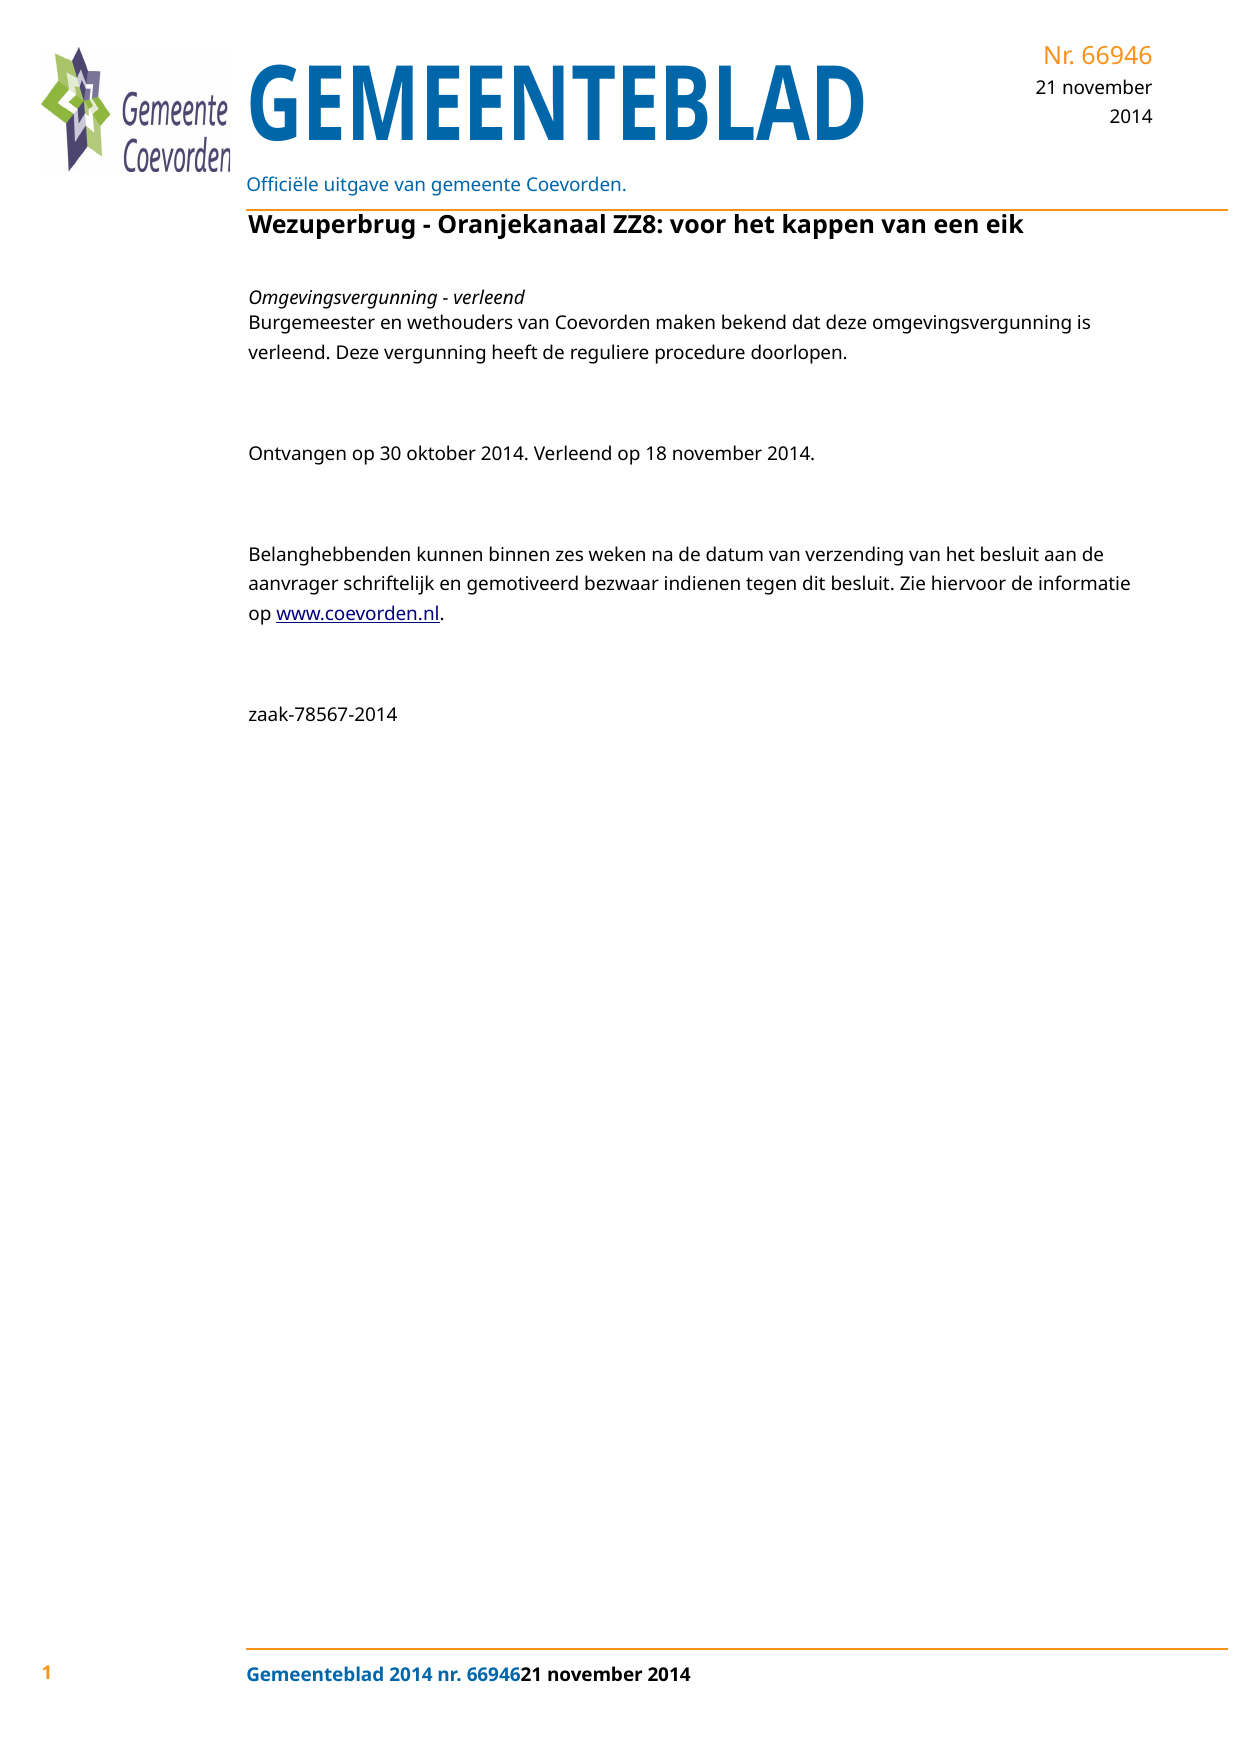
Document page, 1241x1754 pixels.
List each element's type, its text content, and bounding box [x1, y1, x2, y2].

picture [41, 47, 231, 172]
text Ontvangen op 30 oktober 2014. Verleend op 18 november 2014. [248, 440, 1152, 466]
text Belanghebbenden kunnen binnen zes weken na de datum van verzending van het besluit aan de aanvrager schriftelijk en gemotiveerd bezwaar indienen tegen dit besluit. Zie hiervoor de informatie op www.coevorden.nl. [248, 541, 1152, 626]
text Burgemeester en wethouders van Coevorden maken bekend dat deze omgevingsvergunning is verleend. Deze vergunning heeft de reguliere procedure doorlopen. [248, 309, 1152, 365]
text Wezuperbrug - Oranjekanaal ZZ8: voor het kappen van een eik [248, 211, 1152, 241]
text Omgevingsvergunning - verleend [248, 284, 1152, 309]
text zaak-78567-2014 [248, 701, 1152, 727]
